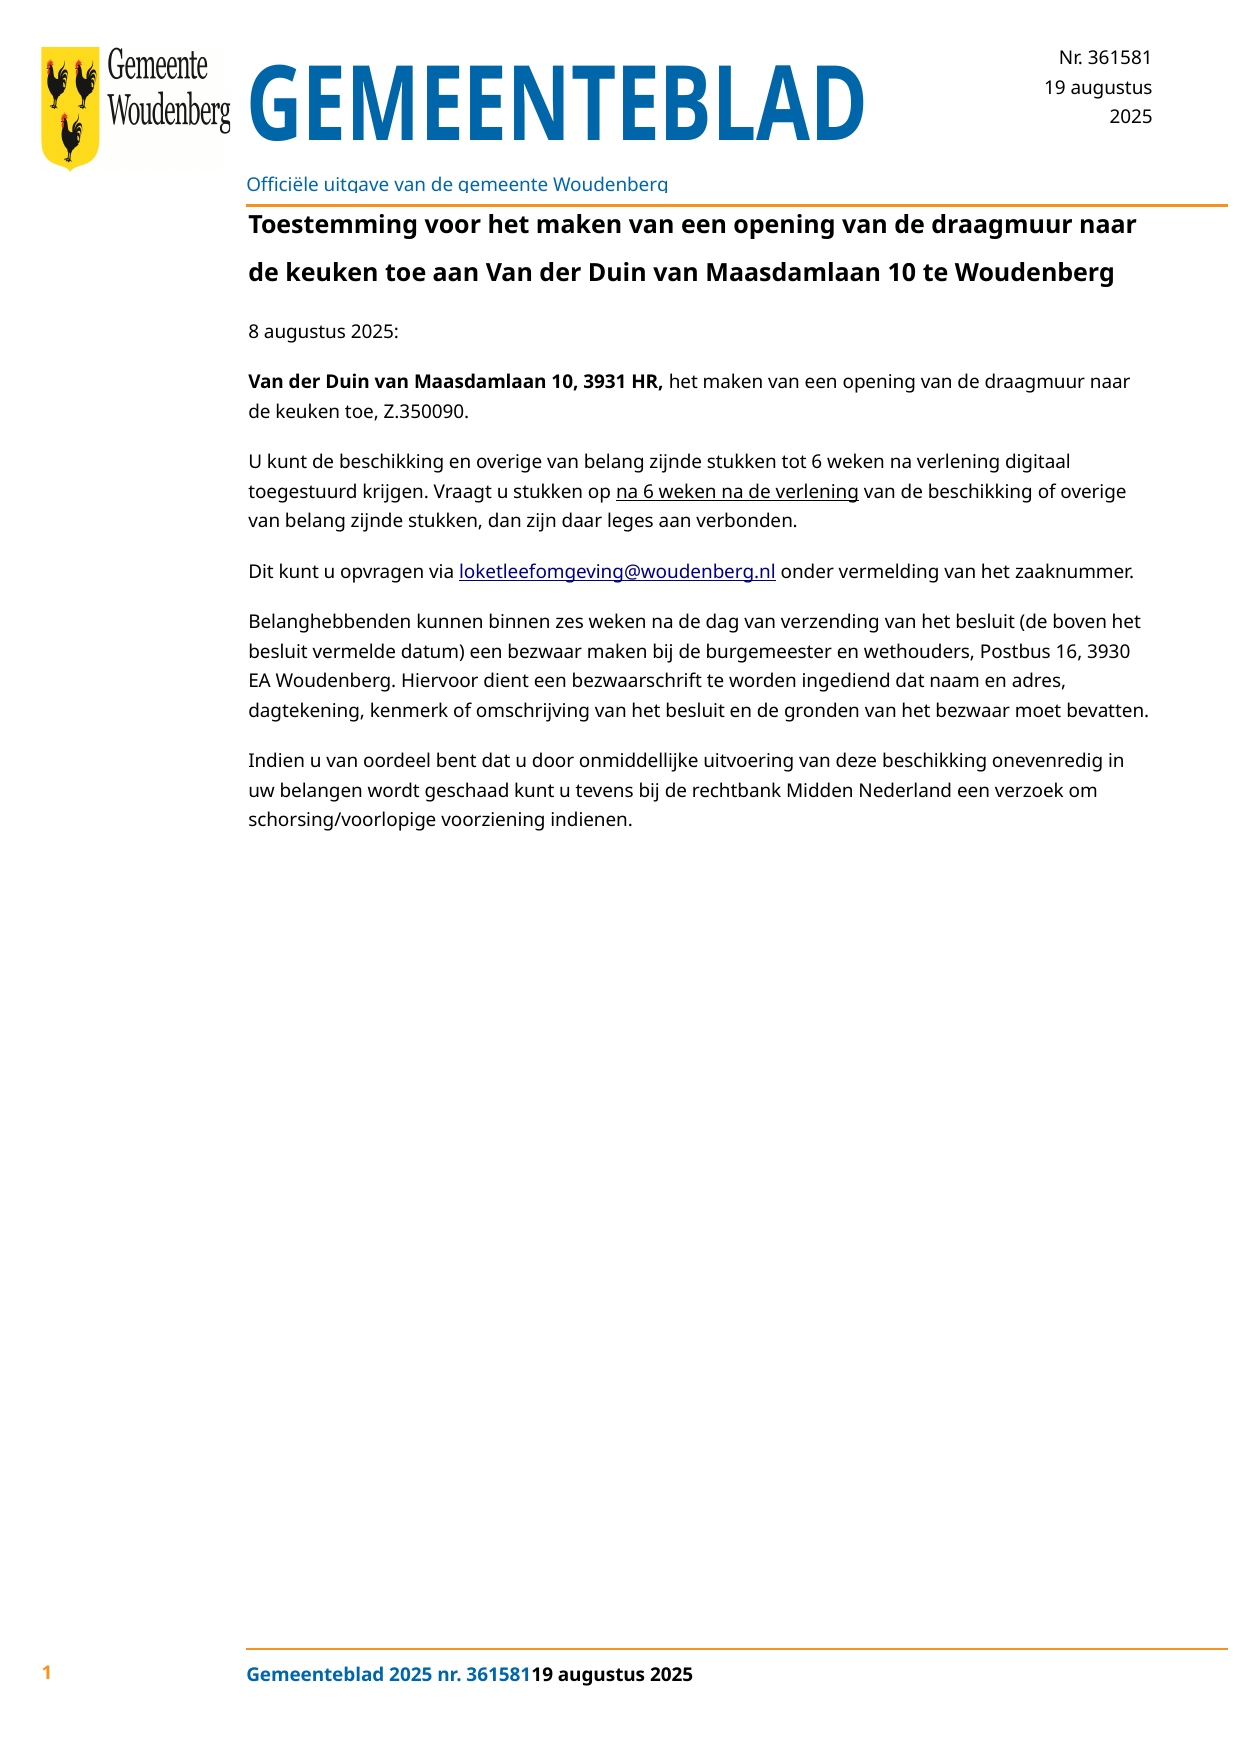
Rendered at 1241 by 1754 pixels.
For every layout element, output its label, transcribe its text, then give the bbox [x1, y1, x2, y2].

text U kunt de beschikking en overige van belang zijnde stukken tot 6 weken na verlening digitaal toegestuurd krijgen. Vraagt u stukken op na 6 weken na de verlening van de beschikking of overige van belang zijnde stukken, dan zijn daar leges aan verbonden. [248, 448, 1152, 533]
text Toestemming voor het maken van een opening van de draagmuur naar de keuken toe aan Van der Duin van Maasdamlaan 10 te Woudenberg [248, 207, 1152, 288]
text Dit kunt u opvragen via loketleefomgeving@woudenberg.nl onder vermelding van het zaaknummer. [248, 558, 1152, 584]
picture [41, 47, 231, 172]
text Belanghebbenden kunnen binnen zes weken na de dag van verzending van het besluit (de boven het besluit vermelde datum) een bezwaar maken bij de burgemeester en wethouders, Postbus 16, 3930 EA Woudenberg. Hiervoor dient een bezwaarschrift te worden ingediend dat naam en adres, dagtekening, kenmerk of omschrijving van het besluit en de gronden van het bezwaar moet bevatten. [248, 608, 1152, 723]
text 8 augustus 2025: [248, 318, 1152, 344]
text Indien u van oordeel bent dat u door onmiddellijke uitvoering van deze beschikking onevenredig in uw belangen wordt geschaad kunt u tevens bij de rechtbank Midden Nederland een verzoek om schorsing/voorlopige voorziening indienen. [248, 747, 1152, 832]
text Van der Duin van Maasdamlaan 10, 3931 HR, het maken van een opening van de draagmuur naar de keuken toe, Z.350090. [248, 368, 1152, 424]
